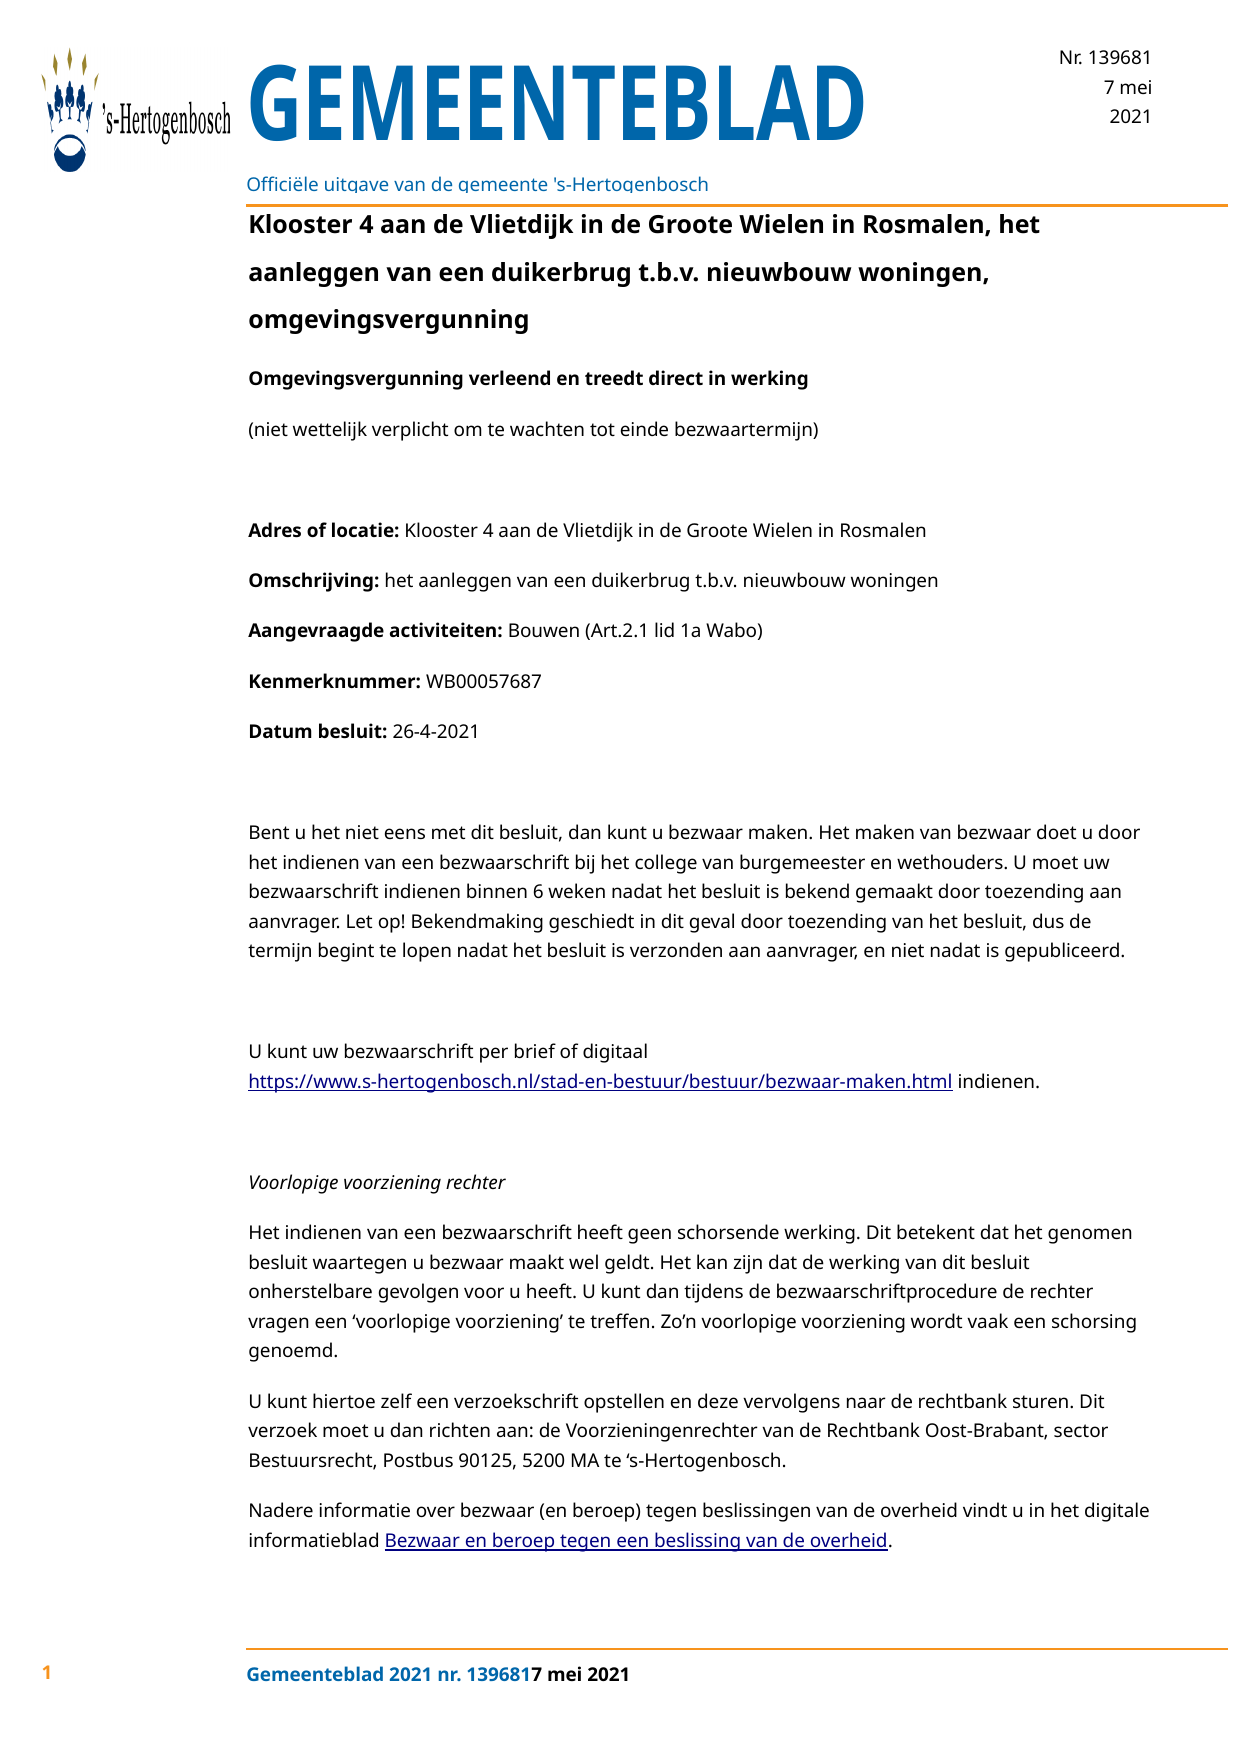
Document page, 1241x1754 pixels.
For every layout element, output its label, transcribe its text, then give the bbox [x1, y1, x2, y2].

text (niet wettelijk verplicht om te wachten tot einde bezwaartermijn) [248, 416, 1152, 442]
text U kunt hiertoe zelf een verzoekschrift opstellen en deze vervolgens naar de rechtbank sturen. Dit verzoek moet u dan richten aan: de Voorzieningenrechter van de Rechtbank Oost-Brabant, sector Bestuursrecht, Postbus 90125, 5200 MA te ‘s-Hertogenbosch. [248, 1388, 1152, 1473]
text Nadere informatie over bezwaar (en beroep) tegen beslissingen van de overheid vindt u in het digitale informatieblad Bezwaar en beroep tegen een beslissing van de overheid. [248, 1498, 1152, 1553]
text Klooster 4 aan de Vlietdijk in de Groote Wielen in Rosmalen, het aanleggen van een duikerbrug t.b.v. nieuwbouw woningen, omgevingsvergunning [248, 207, 1152, 336]
text Voorlopige voorziening rechter [248, 1169, 1152, 1194]
picture [41, 47, 231, 172]
text Omgevingsvergunning verleend en treedt direct in werking [248, 366, 1152, 391]
text Aangevraagde activiteiten: Bouwen (Art.2.1 lid 1a Wabo) [248, 618, 1152, 643]
text Omschrijving: het aanleggen van een duikerbrug t.b.v. nieuwbouw woningen [248, 567, 1152, 593]
text Datum besluit: 26-4-2021 [248, 718, 1152, 744]
text U kunt uw bezwaarschrift per brief of digitaal https://www.s-hertogenbosch.nl/stad-en-bestuur/bestuur/bezwaar-maken.html indienen. [248, 1038, 1152, 1094]
text Bent u het niet eens met dit besluit, dan kunt u bezwaar maken. Het maken van bezwaar doet u door het indienen van een bezwaarschrift bij het college van burgemeester en wethouders. U moet uw bezwaarschrift indienen binnen 6 weken nadat het besluit is bekend gemaakt door toezending aan aanvrager. Let op! Bekendmaking geschiedt in dit geval door toezending van het besluit, dus de termijn begint te lopen nadat het besluit is verzonden aan aanvrager, en niet nadat is gepubliceerd. [248, 819, 1152, 963]
text Het indienen van een bezwaarschrift heeft geen schorsende werking. Dit betekent dat het genomen besluit waartegen u bezwaar maakt wel geldt. Het kan zijn dat de werking van dit besluit onherstelbare gevolgen voor u heeft. U kunt dan tijdens de bezwaarschriftprocedure de rechter vragen een ‘voorlopige voorziening’ te treffen. Zo’n voorlopige voorziening wordt vaak een schorsing genoemd. [248, 1219, 1152, 1363]
text Kenmerknummer: WB00057687 [248, 668, 1152, 694]
text Adres of locatie: Klooster 4 aan de Vlietdijk in de Groote Wielen in Rosmalen [248, 517, 1152, 542]
